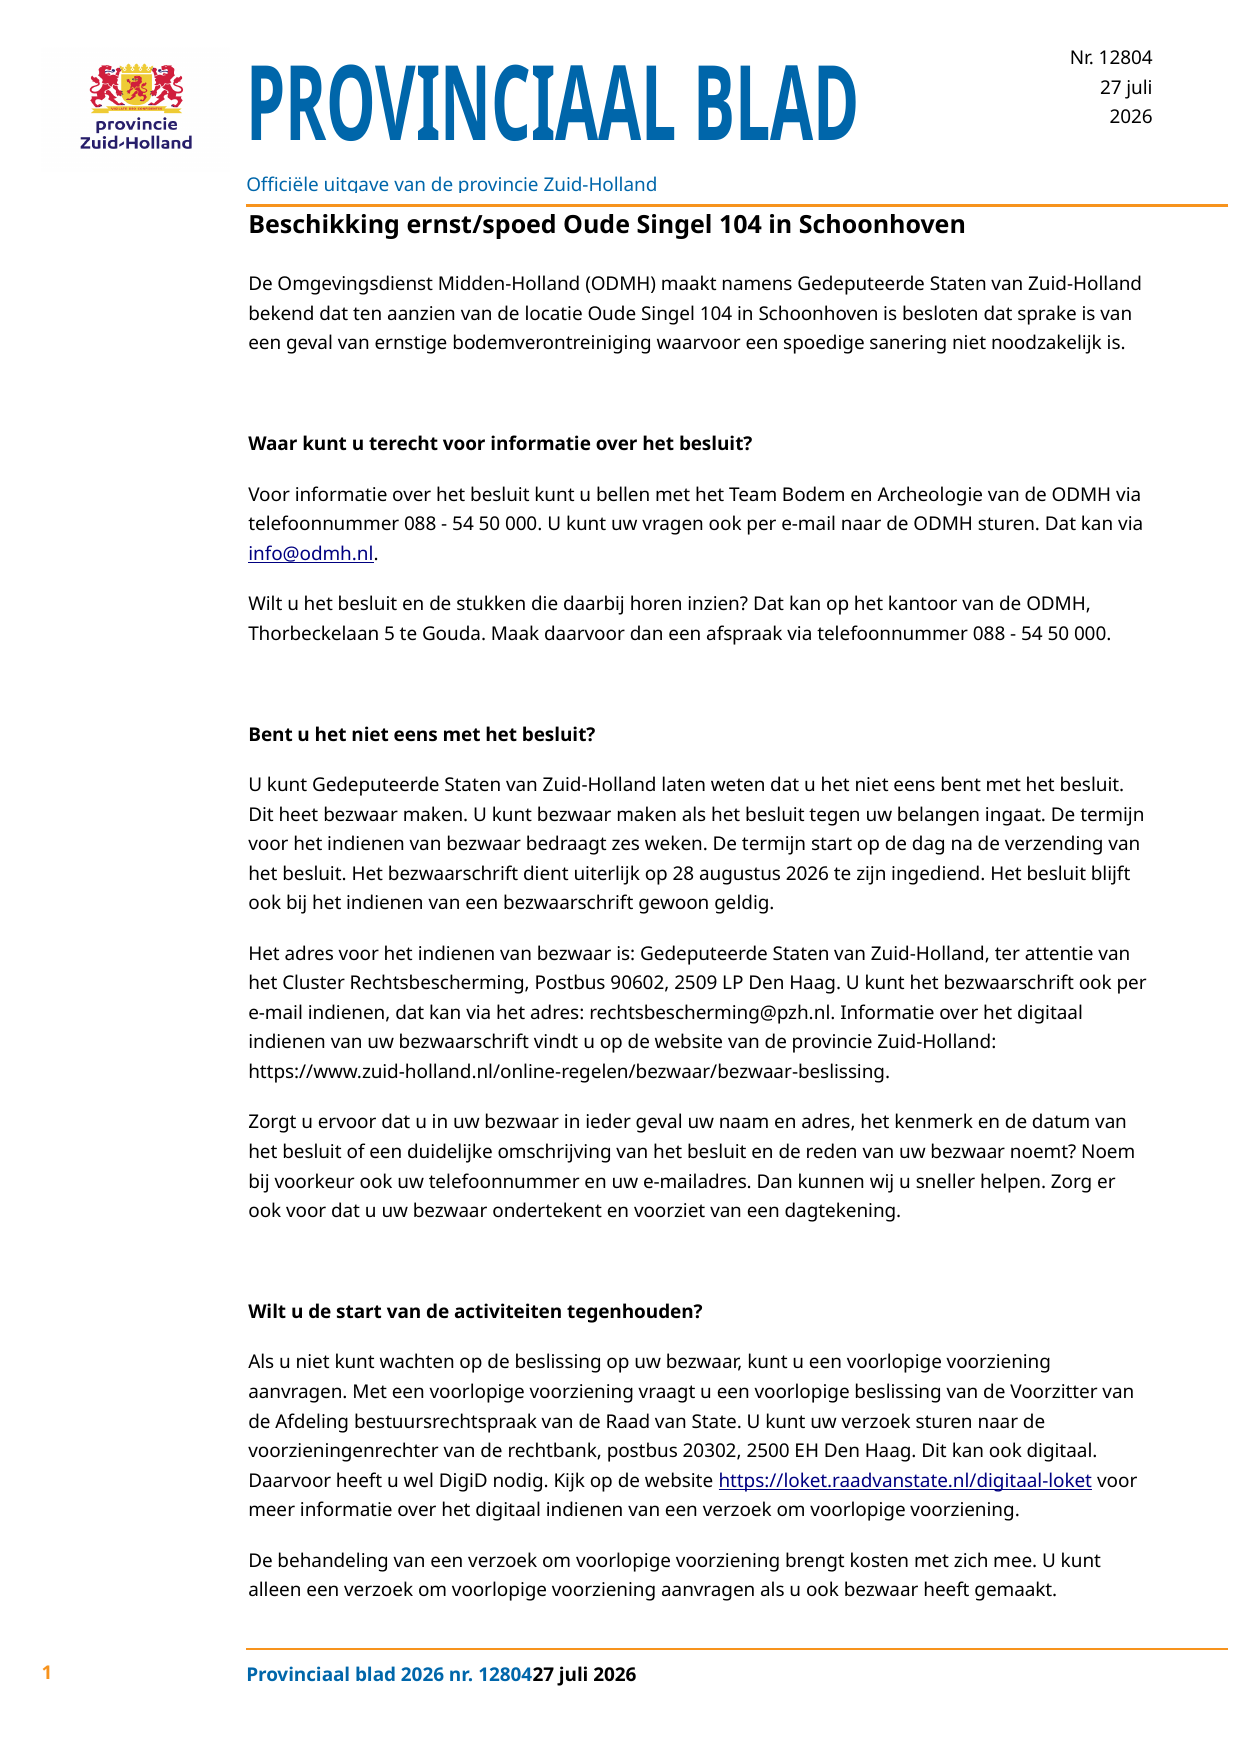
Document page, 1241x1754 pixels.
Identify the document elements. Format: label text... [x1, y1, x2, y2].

text Bent u het niet eens met het besluit? [248, 721, 1152, 746]
text De Omgevingsdienst Midden-Holland (ODMH) maakt namens Gedeputeerde Staten van Zuid-Holland bekend dat ten aanzien van de locatie Oude Singel 104 in Schoonhoven is besloten dat sprake is van een geval van ernstige bodemverontreiniging waarvoor een spoedige sanering niet noodzakelijk is. [248, 270, 1152, 355]
text Waar kunt u terecht voor informatie over het besluit? [248, 430, 1152, 456]
text Zorgt u ervoor dat u in uw bezwaar in ieder geval uw naam en adres, het kenmerk en de datum van het besluit of een duidelijke omschrijving van het besluit en de reden van uw bezwaar noemt? Noem bij voorkeur ook uw telefoonnummer en uw e-mailadres. Dan kunnen wij u sneller helpen. Zorg er ook voor dat u uw bezwaar ondertekent en voorziet van een dagtekening. [248, 1109, 1152, 1223]
text U kunt Gedeputeerde Staten van Zuid-Holland laten weten dat u het niet eens bent met het besluit. Dit heet bezwaar maken. U kunt bezwaar maken als het besluit tegen uw belangen ingaat. De termijn voor het indienen van bezwaar bedraagt zes weken. De termijn start op de dag na de verzending van het besluit. Het bezwaarschrift dient uiterlijk op 28 augustus 2026 te zijn ingediend. Het besluit blijft ook bij het indienen van een bezwaarschrift gewoon geldig. [248, 771, 1152, 915]
text Beschikking ernst/spoed Oude Singel 104 in Schoonhoven [248, 207, 1152, 241]
text Voor informatie over het besluit kunt u bellen met het Team Bodem en Archeologie van de ODMH via telefoonnummer 088 - 54 50 000. U kunt uw vragen ook per e-mail naar de ODMH sturen. Dat kan via info@odmh.nl. [248, 481, 1152, 566]
text Het adres voor het indienen van bezwaar is: Gedeputeerde Staten van Zuid-Holland, ter attentie van het Cluster Rechtsbescherming, Postbus 90602, 2509 LP Den Haag. U kunt het bezwaarschrift ook per e-mail indienen, dat kan via het adres: rechtsbescherming@pzh.nl. Informatie over het digitaal indienen van uw bezwaarschrift vindt u op de website van de provincie Zuid-Holland: https://www.zuid-holland.nl/online-regelen/bezwaar/bezwaar-beslissing. [248, 940, 1152, 1084]
text Wilt u de start van de activiteiten tegenhouden? [248, 1298, 1152, 1324]
text Wilt u het besluit en de stukken die daarbij horen inzien? Dat kan op het kantoor van de ODMH, Thorbeckelaan 5 te Gouda. Maak daarvoor dan een afspraak via telefoonnummer 088 - 54 50 000. [248, 590, 1152, 646]
text Als u niet kunt wachten op de beslissing op uw bezwaar, kunt u een voorlopige voorziening aanvragen. Met een voorlopige voorziening vraagt u een voorlopige beslissing van de Voorzitter van de Afdeling bestuursrechtspraak van de Raad van State. U kunt uw verzoek sturen naar de voorzieningenrechter van de rechtbank, postbus 20302, 2500 EH Den Haag. Dit kan ook digitaal. Daarvoor heeft u wel DigiD nodig. Kijk op de website https://loket.raadvanstate.nl/digitaal-loket voor meer informatie over het digitaal indienen van een verzoek om voorlopige voorziening. [248, 1349, 1152, 1522]
picture [41, 47, 231, 172]
text De behandeling van een verzoek om voorlopige voorziening brengt kosten met zich mee. U kunt alleen een verzoek om voorlopige voorziening aanvragen als u ook bezwaar heeft gemaakt. [248, 1547, 1152, 1602]
